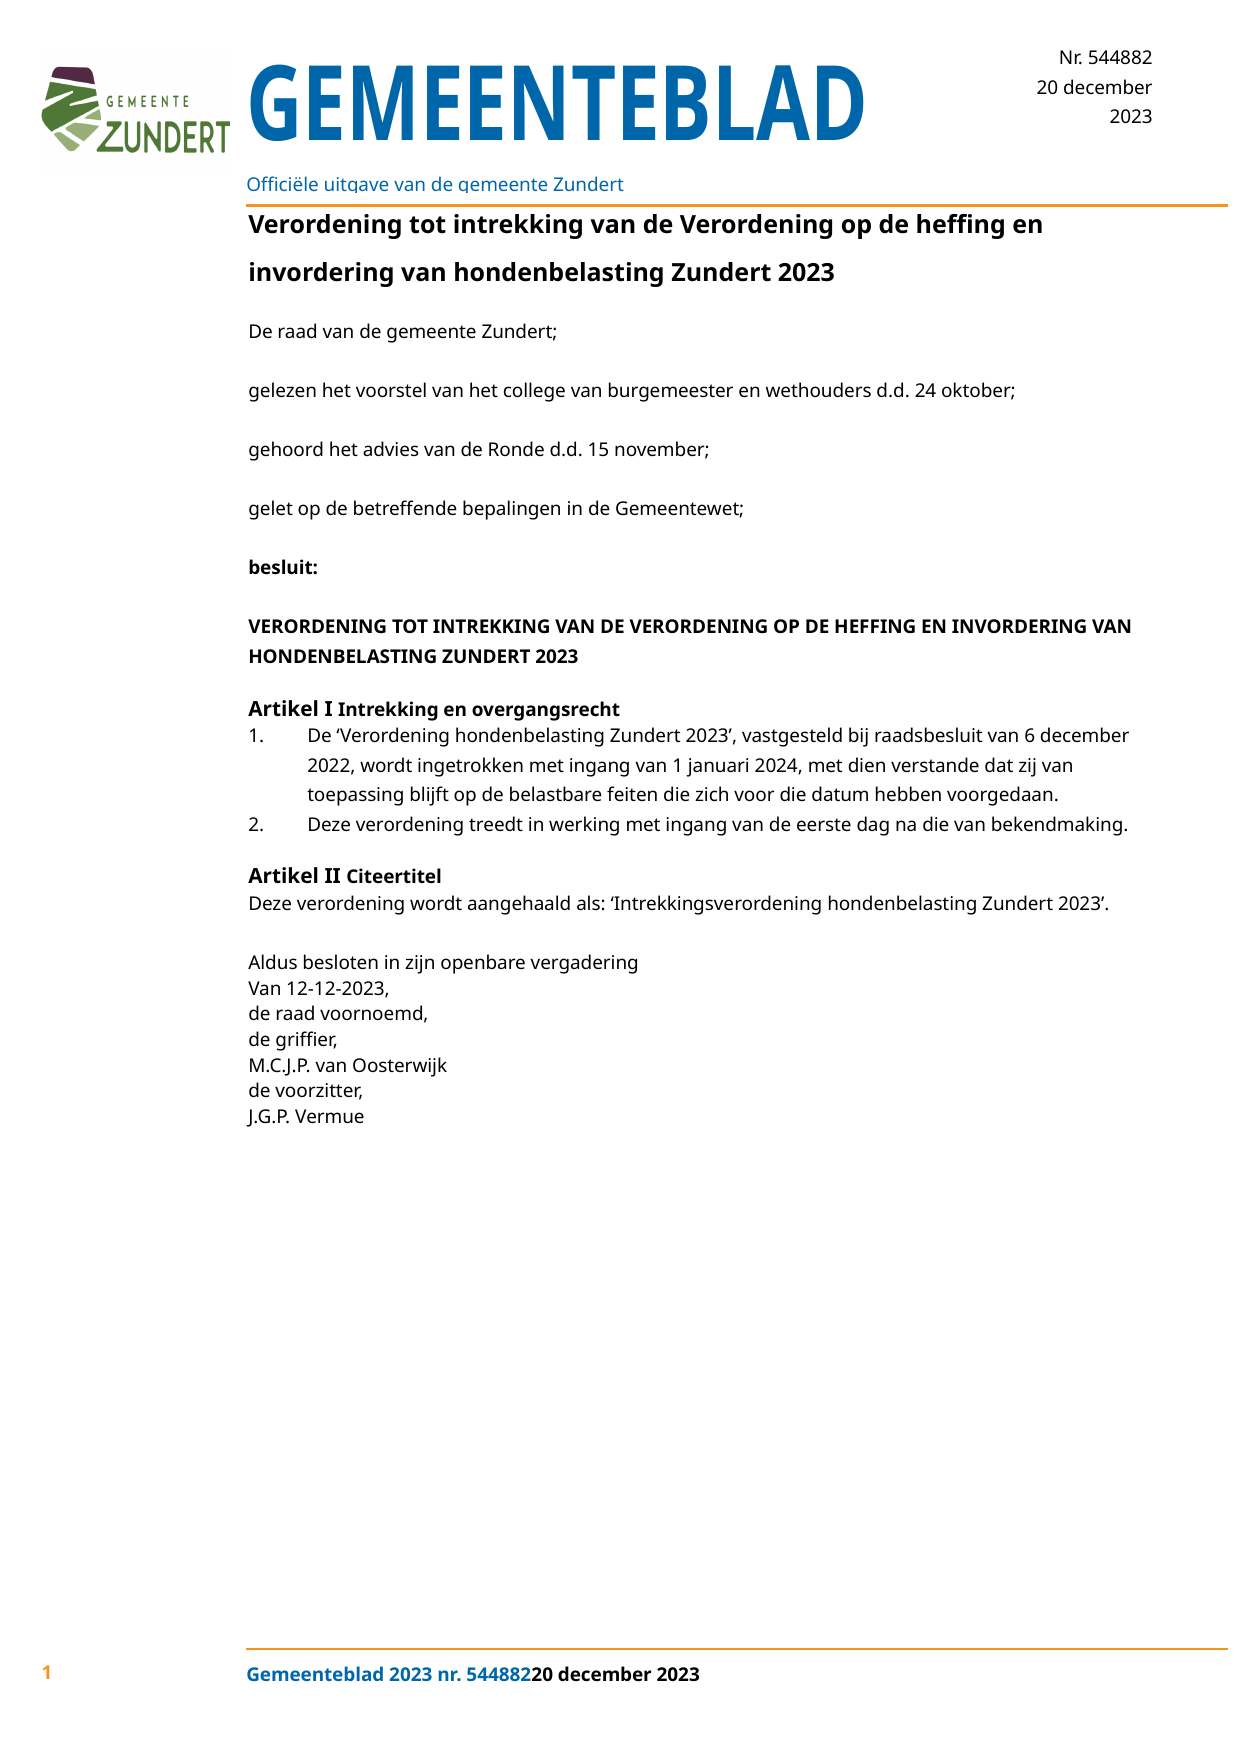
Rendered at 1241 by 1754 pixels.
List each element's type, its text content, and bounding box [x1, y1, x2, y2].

text Artikel II Citeertitel [248, 861, 1152, 890]
text Artikel I Intrekking en overgangsrecht [248, 694, 1152, 722]
text Verordening tot intrekking van de Verordening op de heffing en invordering van hondenbelasting Zundert 2023 [248, 207, 1152, 288]
text de griffier, [248, 1026, 1152, 1052]
text Aldus besloten in zijn openbare vergadering [248, 949, 1152, 975]
picture [41, 47, 231, 172]
text VERORDENING TOT INTREKKING VAN DE VERORDENING OP DE HEFFING EN INVORDERING VAN HONDENBELASTING ZUNDERT 2023 [248, 614, 1152, 669]
text de voorzitter, [248, 1078, 1152, 1103]
text Deze verordening wordt aangehaald als: ‘Intrekkingsverordening hondenbelasting Zundert 2023’. [248, 890, 1152, 916]
list De ‘Verordening hondenbelasting Zundert 2023’, vastgesteld bij raadsbesluit van 6 december 2022, wordt ingetrokken met ingang van 1 januari 2024, met dien verstande dat zij van toepassing blijft op de belastbare feiten die zich voor die datum hebben voorgedaan. [248, 722, 1152, 807]
text besluit: [248, 554, 1152, 580]
text gelezen het voorstel van het college van burgemeester en wethouders d.d. 24 oktober; [248, 377, 1152, 403]
list Deze verordening treedt in werking met ingang van de eerste dag na die van bekendmaking. [248, 811, 1152, 837]
text gehoord het advies van de Ronde d.d. 15 november; [248, 436, 1152, 462]
text Van 12-12-2023, [248, 975, 1152, 1000]
text gelet op de betreffende bepalingen in de Gemeentewet; [248, 495, 1152, 521]
text de raad voornoemd, [248, 1000, 1152, 1026]
text J.G.P. Vermue [248, 1103, 1152, 1129]
text M.C.J.P. van Oosterwijk [248, 1052, 1152, 1078]
text De raad van de gemeente Zundert; [248, 318, 1152, 344]
